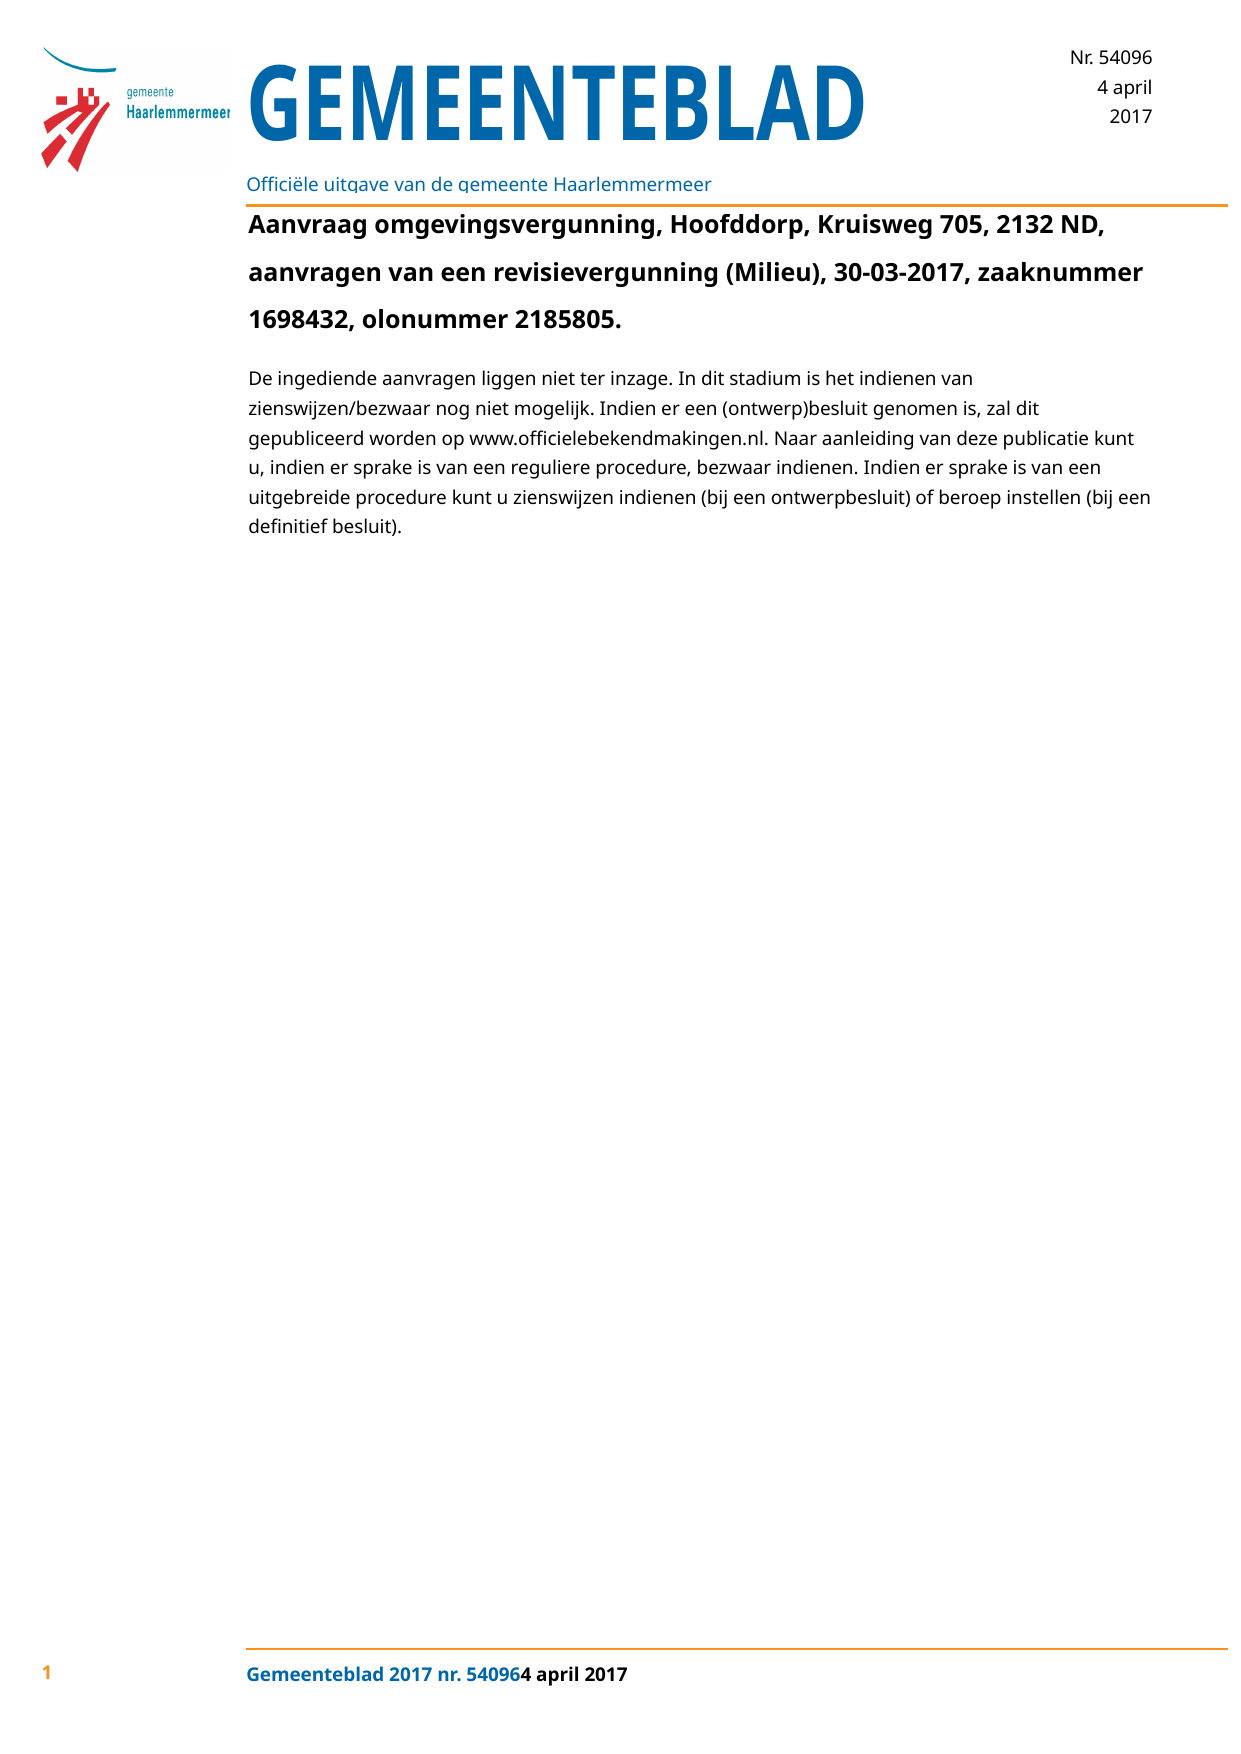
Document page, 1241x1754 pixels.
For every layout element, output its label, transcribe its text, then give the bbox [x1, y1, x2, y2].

picture [41, 47, 231, 172]
text Aanvraag omgevingsvergunning, Hoofddorp, Kruisweg 705, 2132 ND, aanvragen van een revisievergunning (Milieu), 30-03-2017, zaaknummer 1698432, olonummer 2185805. [248, 207, 1152, 336]
text De ingediende aanvragen liggen niet ter inzage. In dit stadium is het indienen van zienswijzen/bezwaar nog niet mogelijk. Indien er een (ontwerp)besluit genomen is, zal dit gepubliceerd worden op www.officielebekendmakingen.nl. Naar aanleiding van deze publicatie kunt u, indien er sprake is van een reguliere procedure, bezwaar indienen. Indien er sprake is van een uitgebreide procedure kunt u zienswijzen indienen (bij een ontwerpbesluit) of beroep instellen (bij een definitief besluit). [248, 366, 1152, 539]
